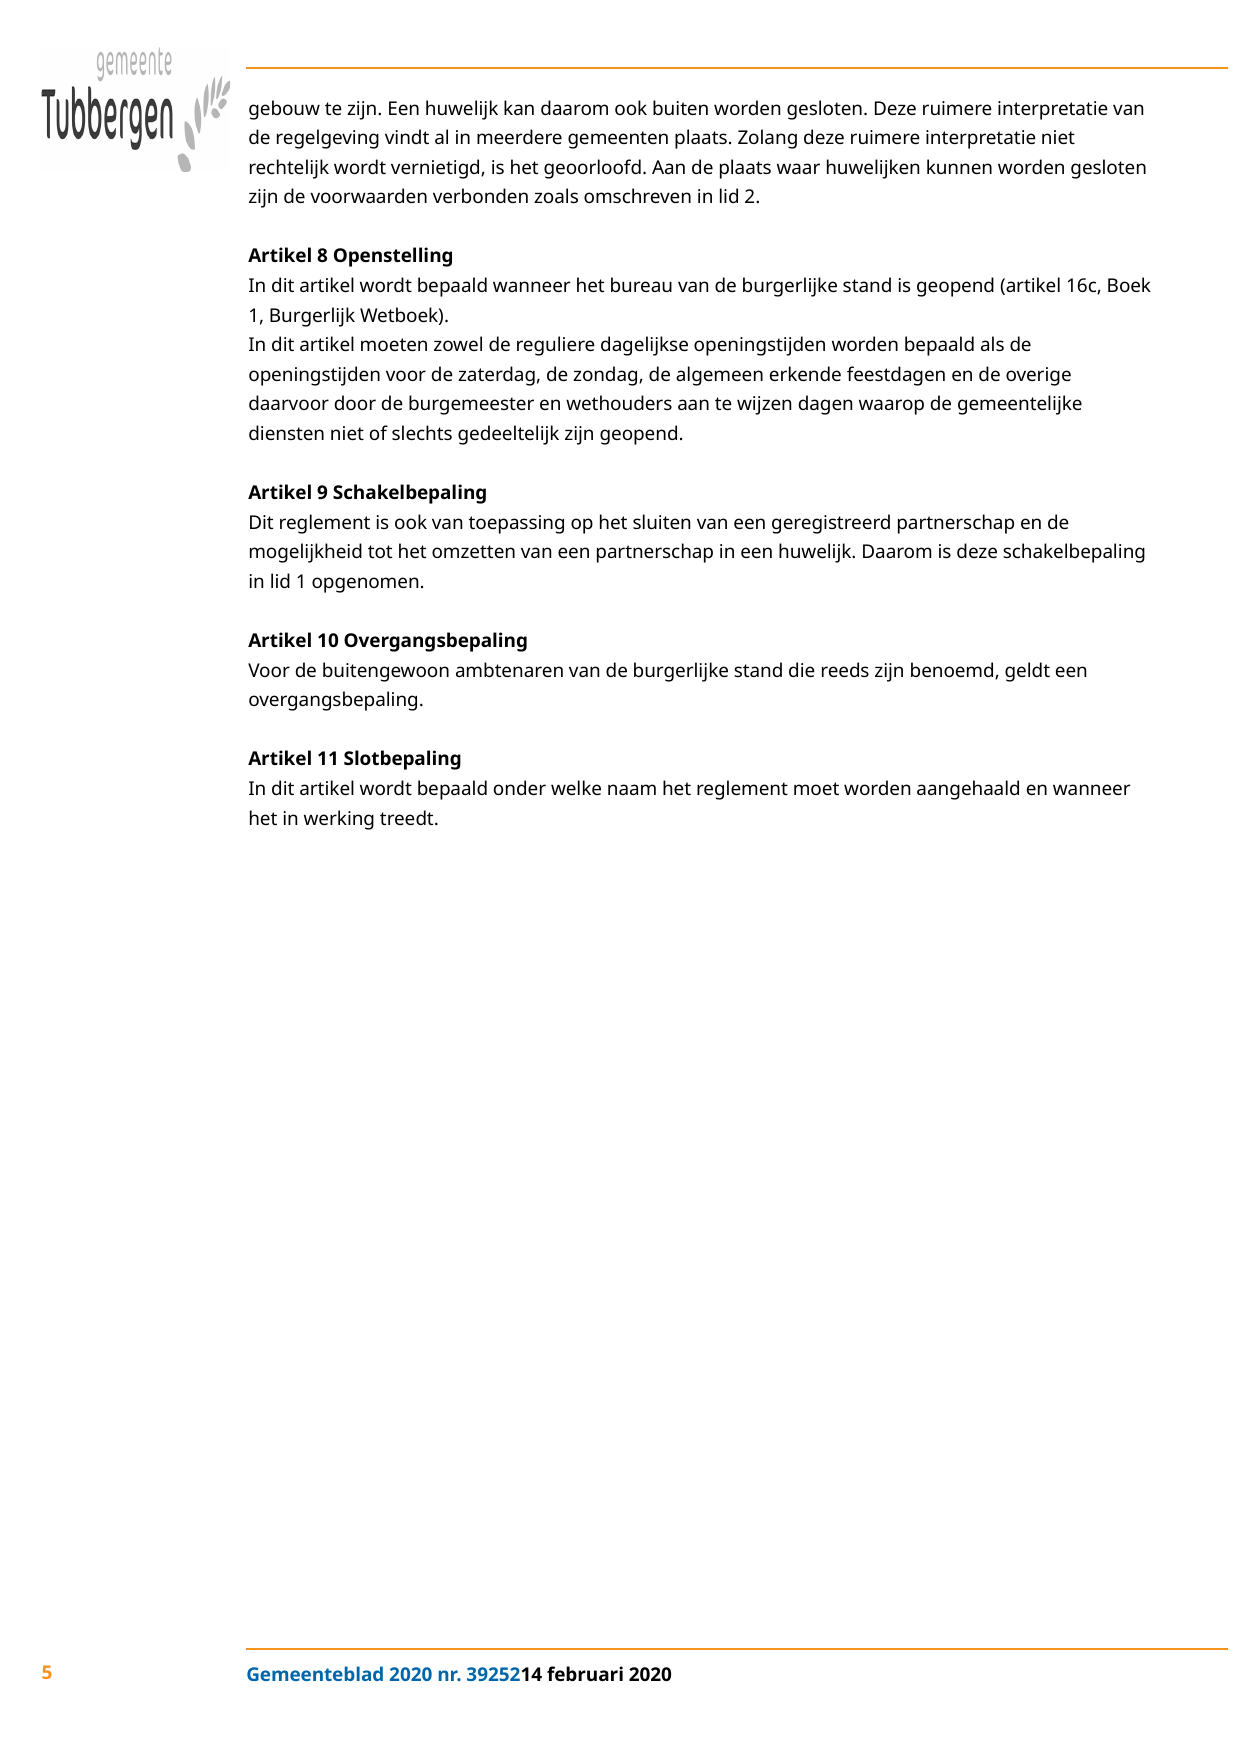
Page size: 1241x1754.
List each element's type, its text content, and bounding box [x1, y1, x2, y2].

text In dit artikel wordt bepaald onder welke naam het reglement moet worden aangehaald en wanneer het in werking treedt. [248, 775, 1152, 831]
text openingstijden voor de zaterdag, de zondag, de algemeen erkende feestdagen en de overige daarvoor door de burgemeester en wethouders aan te wijzen dagen waarop de gemeentelijke diensten niet of slechts gedeeltelijk zijn geopend. [248, 361, 1152, 446]
text In dit artikel wordt bepaald wanneer het bureau van de burgerlijke stand is geopend (artikel 16c, Boek 1, Burgerlijk Wetboek). [248, 272, 1152, 328]
text Artikel 9 Schakelbepaling [248, 479, 1152, 505]
text In dit artikel moeten zowel de reguliere dagelijkse openingstijden worden bepaald als de [248, 331, 1152, 357]
picture [41, 47, 231, 172]
text Artikel 8 Openstelling [248, 243, 1152, 268]
text gebouw te zijn. Een huwelijk kan daarom ook buiten worden gesloten. Deze ruimere interpretatie van de regelgeving vindt al in meerdere gemeenten plaats. Zolang deze ruimere interpretatie niet rechtelijk wordt vernietigd, is het geoorloofd. Aan de plaats waar huwelijken kunnen worden gesloten zijn de voorwaarden verbonden zoals omschreven in lid 2. [248, 95, 1152, 209]
text Voor de buitengewoon ambtenaren van de burgerlijke stand die reeds zijn benoemd, geldt een overgangsbepaling. [248, 657, 1152, 712]
text Artikel 10 Overgangsbepaling [248, 627, 1152, 653]
text Dit reglement is ook van toepassing op het sluiten van een geregistreerd partnerschap en de mogelijkheid tot het omzetten van een partnerschap in een huwelijk. Daarom is deze schakelbepaling in lid 1 opgenomen. [248, 509, 1152, 594]
text Artikel 11 Slotbepaling [248, 746, 1152, 771]
